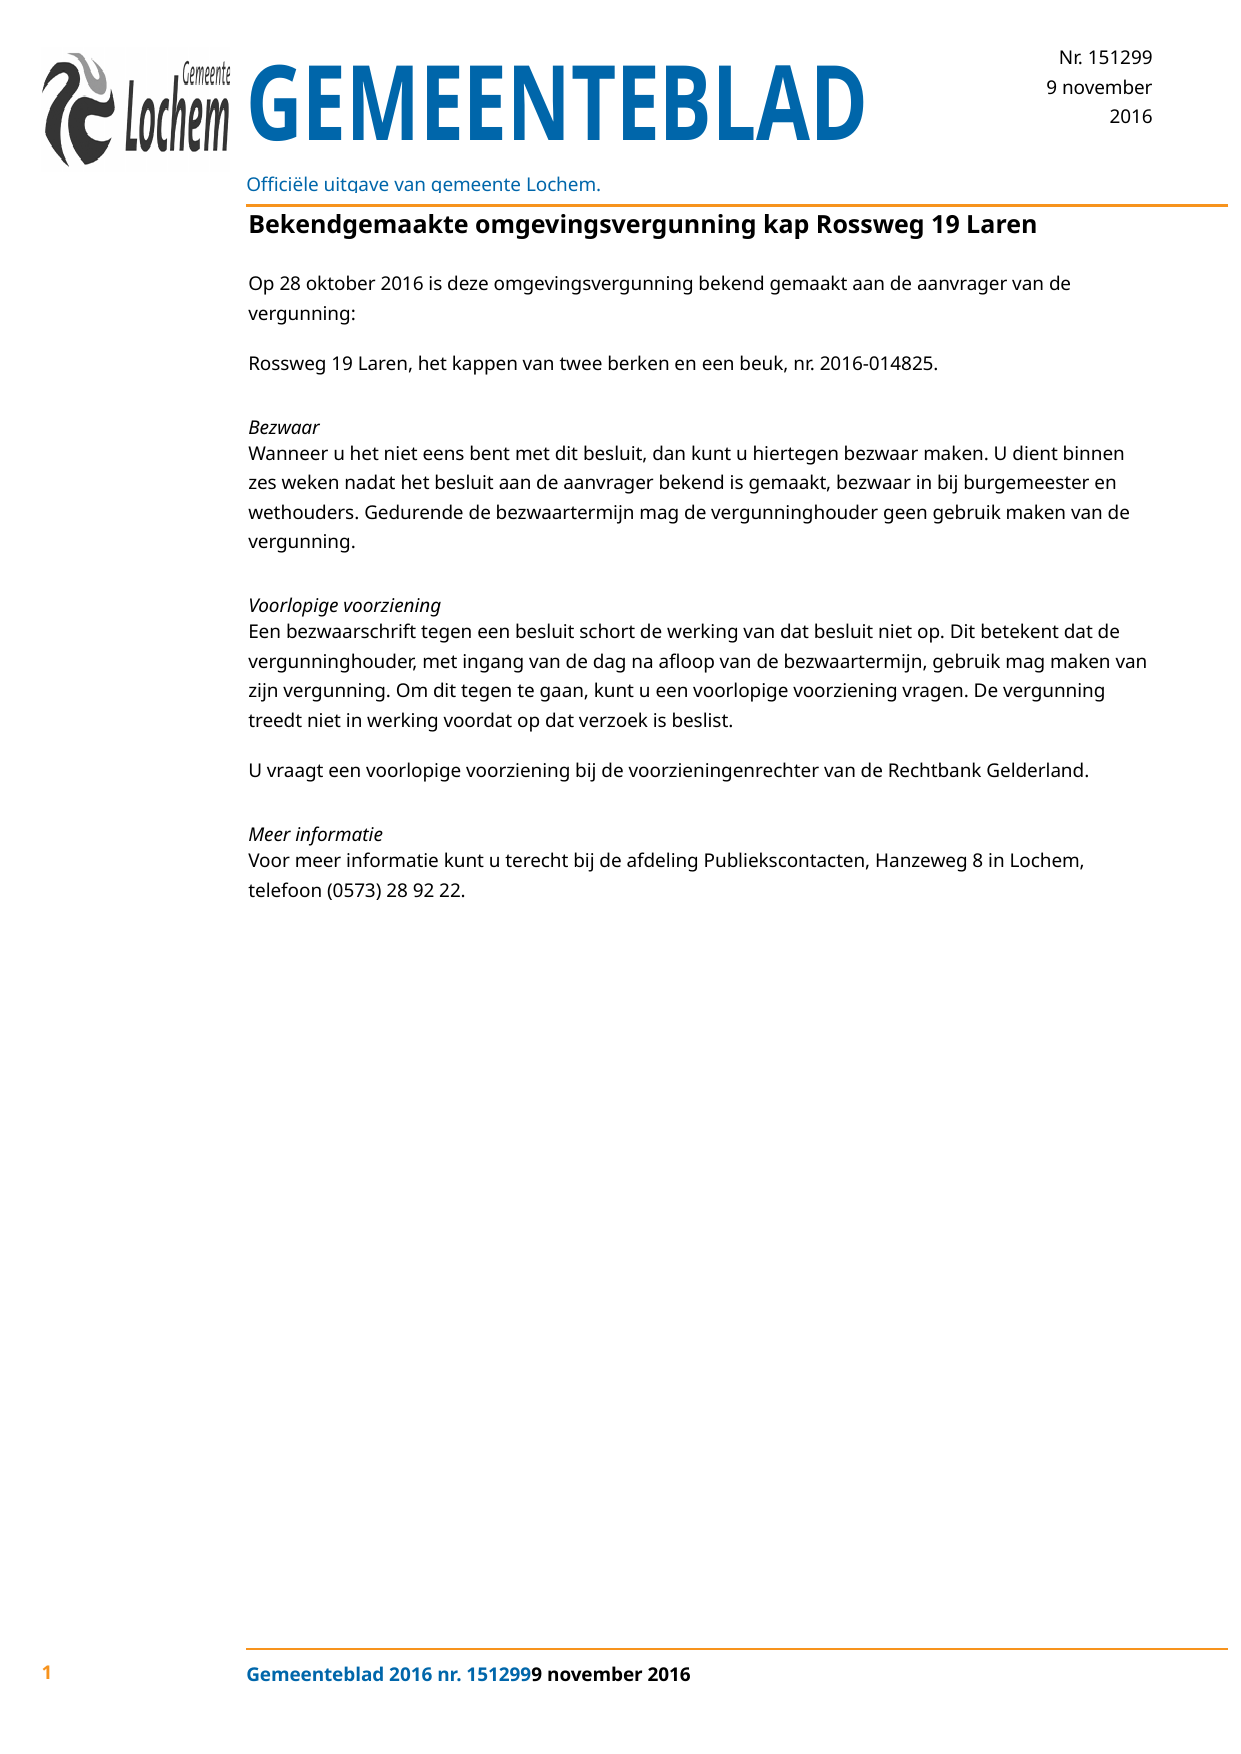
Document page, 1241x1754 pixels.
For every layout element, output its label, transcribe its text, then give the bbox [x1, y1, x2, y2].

picture [41, 47, 231, 172]
text Bekendgemaakte omgevingsvergunning kap Rossweg 19 Laren [248, 207, 1152, 241]
text Wanneer u het niet eens bent met dit besluit, dan kunt u hiertegen bezwaar maken. U dient binnen zes weken nadat het besluit aan de aanvrager bekend is gemaakt, bezwaar in bij burgemeester en wethouders. Gedurende de bezwaartermijn mag de vergunninghouder geen gebruik maken van de vergunning. [248, 440, 1152, 554]
text Voorlopige voorziening [248, 593, 1152, 618]
text Op 28 oktober 2016 is deze omgevingsvergunning bekend gemaakt aan de aanvrager van de vergunning: [248, 270, 1152, 326]
text Meer informatie [248, 822, 1152, 847]
text Voor meer informatie kunt u terecht bij de afdeling Publiekscontacten, Hanzeweg 8 in Lochem, telefoon (0573) 28 92 22. [248, 847, 1152, 903]
text Een bezwaarschrift tegen een besluit schort de werking van dat besluit niet op. Dit betekent dat de vergunninghouder, met ingang van de dag na afloop van de bezwaartermijn, gebruik mag maken van zijn vergunning. Om dit tegen te gaan, kunt u een voorlopige voorziening vragen. De vergunning treedt niet in werking voordat op dat verzoek is beslist. [248, 618, 1152, 733]
text U vraagt een voorlopige voorziening bij de voorzieningenrechter van de Rechtbank Gelderland. [248, 758, 1152, 783]
text Bezwaar [248, 414, 1152, 440]
text Rossweg 19 Laren, het kappen van twee berken en een beuk, nr. 2016-014825. [248, 350, 1152, 376]
